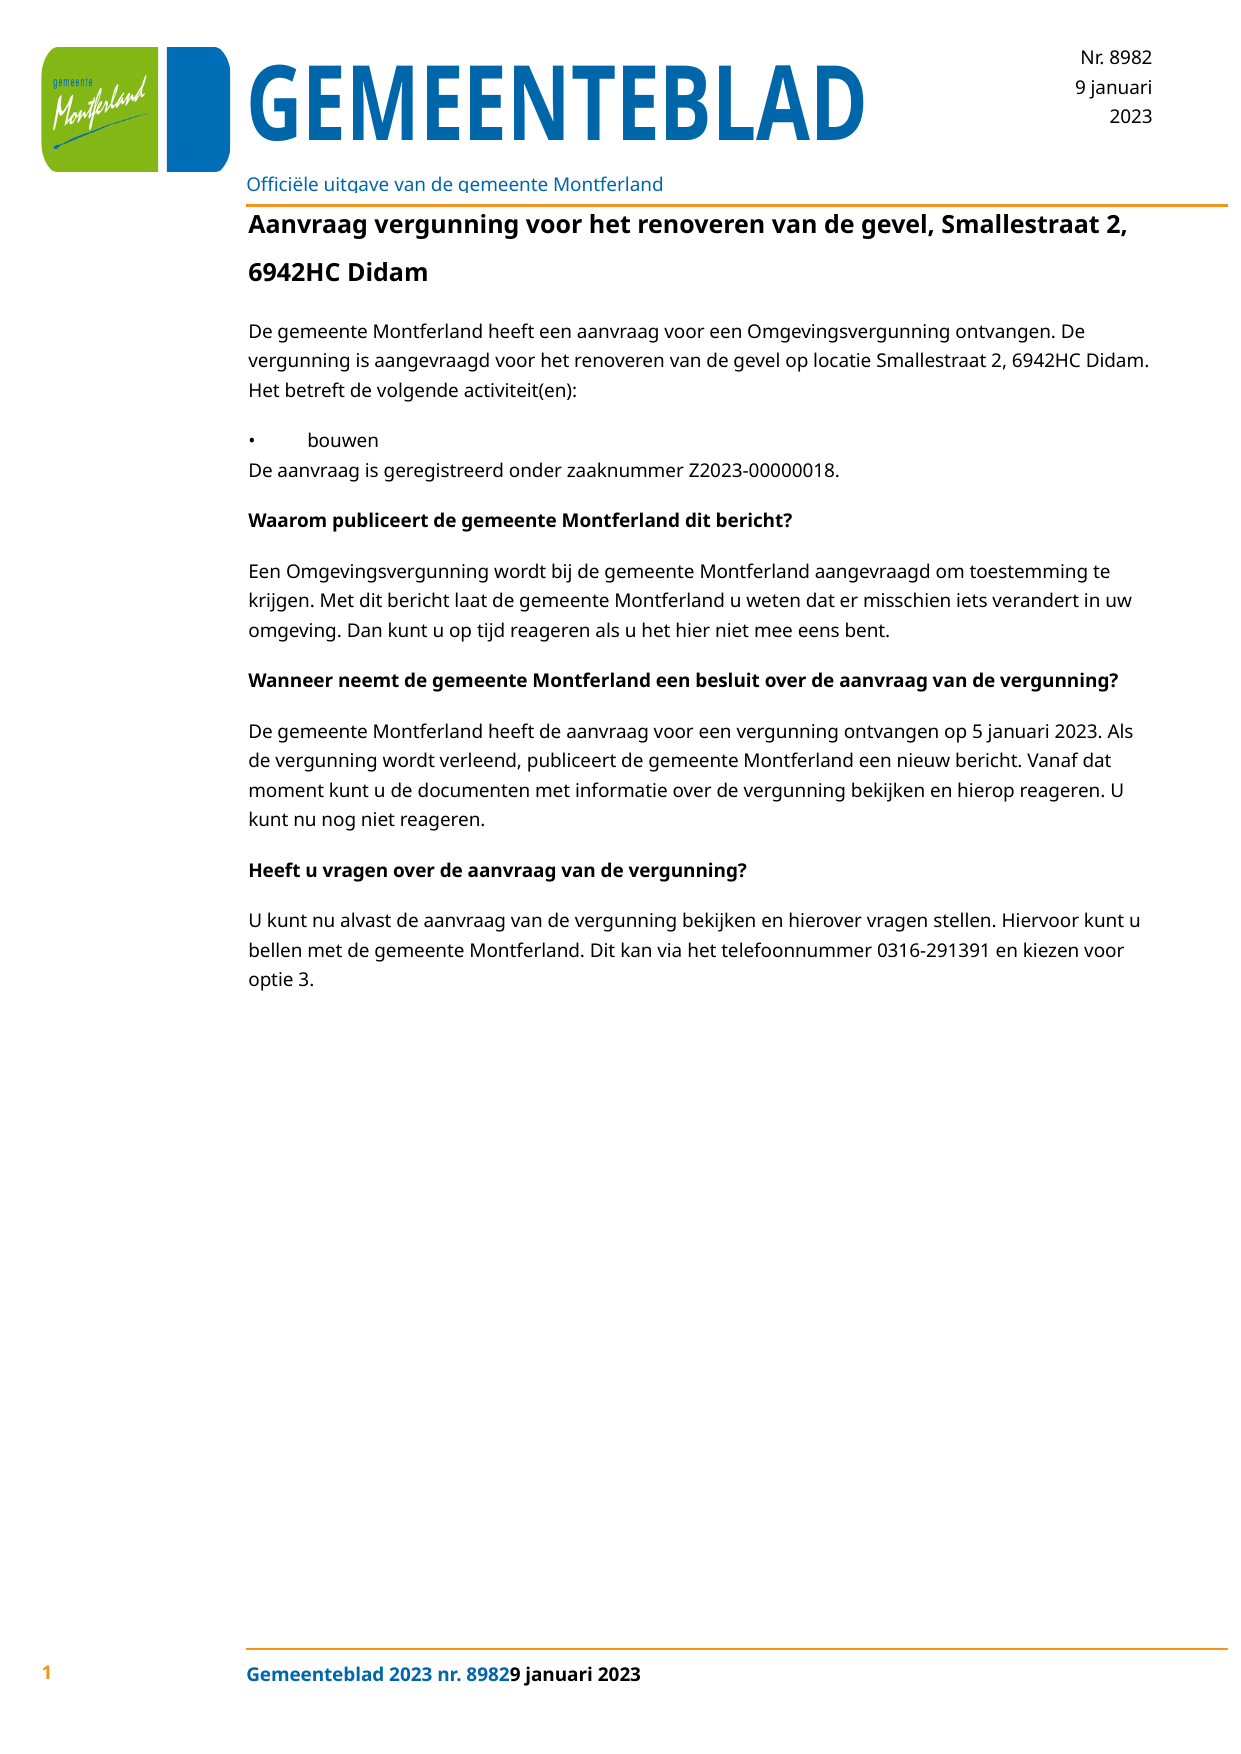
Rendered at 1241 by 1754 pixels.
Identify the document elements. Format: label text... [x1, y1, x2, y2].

text De gemeente Montferland heeft de aanvraag voor een vergunning ontvangen op 5 januari 2023. Als de vergunning wordt verleend, publiceert de gemeente Montferland een nieuw bericht. Vanaf dat moment kunt u de documenten met informatie over de vergunning bekijken en hierop reageren. U kunt nu nog niet reageren. [248, 718, 1152, 832]
text Een Omgevingsvergunning wordt bij de gemeente Montferland aangevraagd om toestemming te krijgen. Met dit bericht laat de gemeente Montferland u weten dat er misschien iets verandert in uw omgeving. Dan kunt u op tijd reageren als u het hier niet mee eens bent. [248, 558, 1152, 643]
text Waarom publiceert de gemeente Montferland dit bericht? [248, 507, 1152, 533]
picture [41, 47, 231, 172]
text Wanneer neemt de gemeente Montferland een besluit over de aanvraag van de vergunning? [248, 667, 1152, 693]
text De aanvraag is geregistreerd onder zaaknummer Z2023-00000018. [248, 457, 1152, 483]
text Heeft u vragen over de aanvraag van de vergunning? [248, 857, 1152, 883]
list bouwen [248, 427, 1152, 453]
text De gemeente Montferland heeft een aanvraag voor een Omgevingsvergunning ontvangen. De vergunning is aangevraagd voor het renoveren van de gevel op locatie Smallestraat 2, 6942HC Didam. Het betreft de volgende activiteit(en): [248, 318, 1152, 403]
text U kunt nu alvast de aanvraag van de vergunning bekijken en hierover vragen stellen. Hiervoor kunt u bellen met de gemeente Montferland. Dit kan via het telefoonnummer 0316-291391 en kiezen voor optie 3. [248, 907, 1152, 992]
text Aanvraag vergunning voor het renoveren van de gevel, Smallestraat 2, 6942HC Didam [248, 207, 1152, 288]
